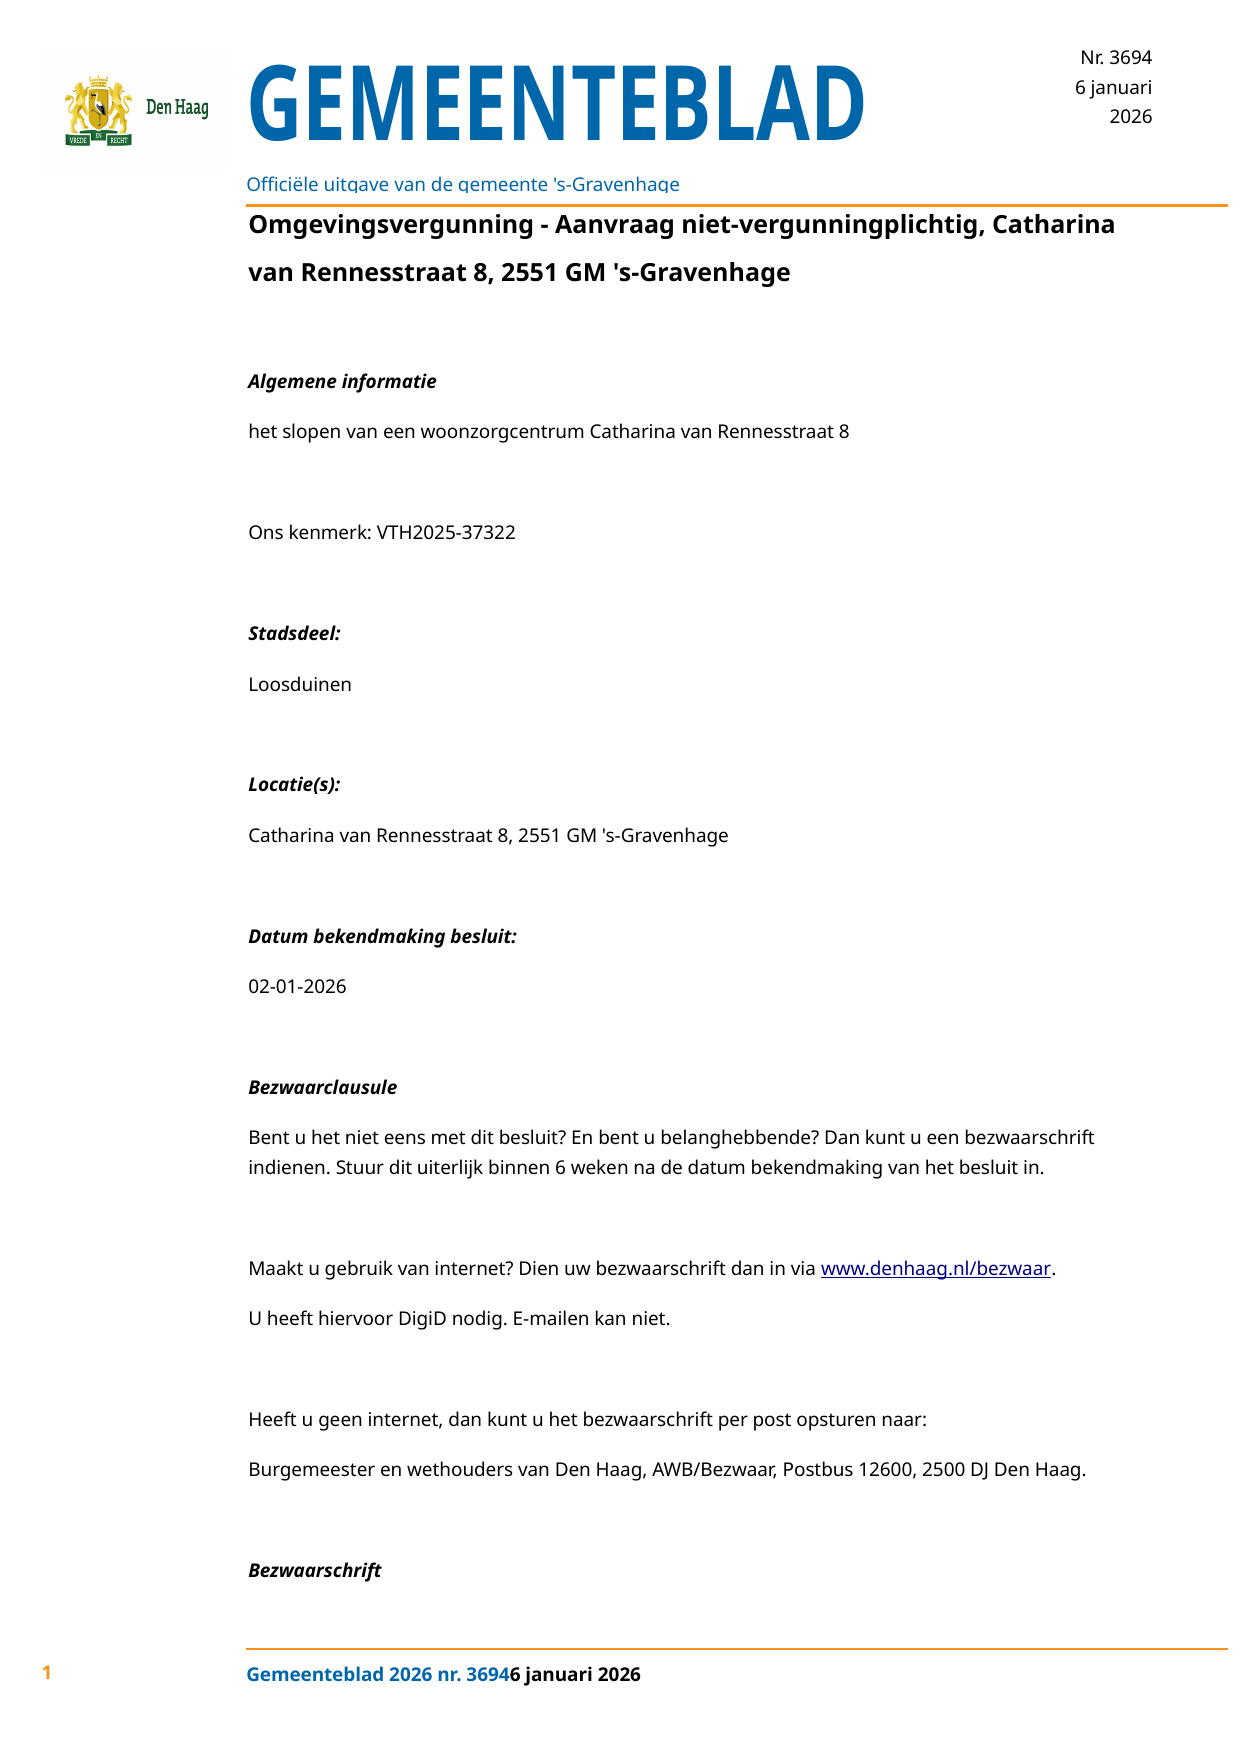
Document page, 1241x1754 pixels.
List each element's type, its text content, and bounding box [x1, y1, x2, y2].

text 02-01-2026 [248, 973, 1152, 999]
text Algemene informatie [248, 368, 1152, 394]
text Loosduinen [248, 671, 1152, 697]
text Bent u het niet eens met dit besluit? En bent u belanghebbende? Dan kunt u een bezwaarschrift indienen. Stuur dit uiterlijk binnen 6 weken na de datum bekendmaking van het besluit in. [248, 1124, 1152, 1180]
text Ons kenmerk: VTH2025-37322 [248, 519, 1152, 545]
text Burgemeester en wethouders van Den Haag, AWB/Bezwaar, Postbus 12600, 2500 DJ Den Haag. [248, 1457, 1152, 1482]
text Catharina van Rennesstraat 8, 2551 GM 's-Gravenhage [248, 822, 1152, 848]
text Omgevingsvergunning - Aanvraag niet-vergunningplichtig, Catharina van Rennesstraat 8, 2551 GM 's-Gravenhage [248, 207, 1152, 288]
text Heeft u geen internet, dan kunt u het bezwaarschrift per post opsturen naar: [248, 1406, 1152, 1432]
text Bezwaarschrift [248, 1557, 1152, 1583]
text Locatie(s): [248, 772, 1152, 797]
picture [41, 47, 231, 172]
text Maakt u gebruik van internet? Dien uw bezwaarschrift dan in via www.denhaag.nl/bezwaar. [248, 1255, 1152, 1281]
text Stadsdeel: [248, 620, 1152, 646]
text Datum bekendmaking besluit: [248, 923, 1152, 949]
text U heeft hiervoor DigiD nodig. E-mailen kan niet. [248, 1305, 1152, 1331]
text het slopen van een woonzorgcentrum Catharina van Rennesstraat 8 [248, 419, 1152, 444]
text Bezwaarclausule [248, 1074, 1152, 1100]
